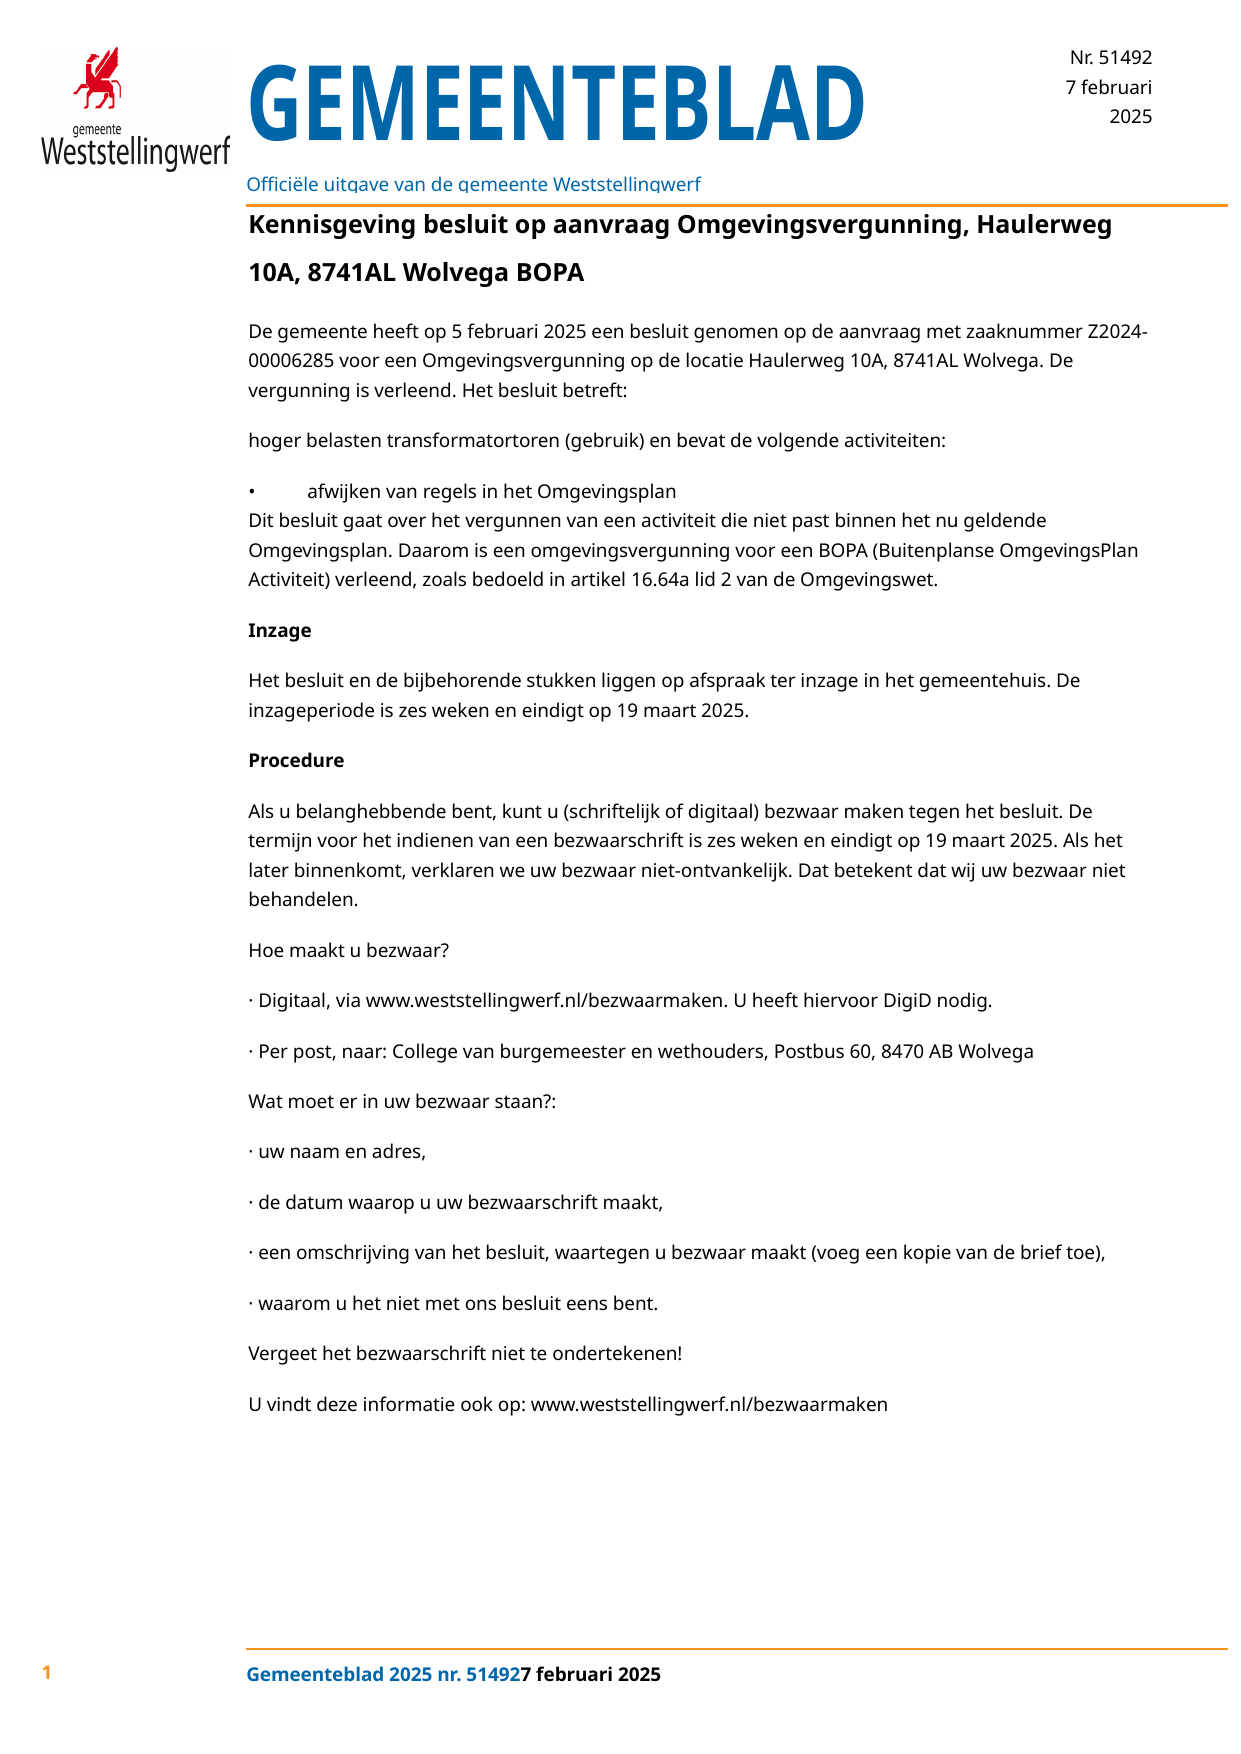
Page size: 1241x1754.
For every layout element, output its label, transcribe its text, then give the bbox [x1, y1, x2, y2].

text · Per post, naar: College van burgemeester en wethouders, Postbus 60, 8470 AB Wolvega [248, 1038, 1152, 1064]
text · Digitaal, via www.weststellingwerf.nl/bezwaarmaken. U heeft hiervoor DigiD nodig. [248, 987, 1152, 1013]
text Inzage [248, 617, 1152, 643]
text Kennisgeving besluit op aanvraag Omgevingsvergunning, Haulerweg 10A, 8741AL Wolvega BOPA [248, 207, 1152, 288]
text · de datum waarop u uw bezwaarschrift maakt, [248, 1189, 1152, 1215]
text · een omschrijving van het besluit, waartegen u bezwaar maakt (voeg een kopie van de brief toe), [248, 1239, 1152, 1265]
text · waarom u het niet met ons besluit eens bent. [248, 1290, 1152, 1316]
text De gemeente heeft op 5 februari 2025 een besluit genomen op de aanvraag met zaaknummer Z2024-00006285 voor een Omgevingsvergunning op de locatie Haulerweg 10A, 8741AL Wolvega. De vergunning is verleend. Het besluit betreft: [248, 318, 1152, 403]
text Dit besluit gaat over het vergunnen van een activiteit die niet past binnen het nu geldende Omgevingsplan. Daarom is een omgevingsvergunning voor een BOPA (Buitenplanse OmgevingsPlan Activiteit) verleend, zoals bedoeld in artikel 16.64a lid 2 van de Omgevingswet. [248, 507, 1152, 592]
picture [41, 47, 231, 172]
text Wat moet er in uw bezwaar staan?: [248, 1088, 1152, 1114]
text Procedure [248, 747, 1152, 773]
text Het besluit en de bijbehorende stukken liggen op afspraak ter inzage in het gemeentehuis. De inzageperiode is zes weken en eindigt op 19 maart 2025. [248, 667, 1152, 723]
text Als u belanghebbende bent, kunt u (schriftelijk of digitaal) bezwaar maken tegen het besluit. De termijn voor het indienen van een bezwaarschrift is zes weken en eindigt op 19 maart 2025. Als het later binnenkomt, verklaren we uw bezwaar niet-ontvankelijk. Dat betekent dat wij uw bezwaar niet behandelen. [248, 798, 1152, 912]
text · uw naam en adres, [248, 1139, 1152, 1164]
text hoger belasten transformatortoren (gebruik) en bevat de volgende activiteiten: [248, 427, 1152, 453]
text U vindt deze informatie ook op: www.weststellingwerf.nl/bezwaarmaken [248, 1391, 1152, 1417]
text Vergeet het bezwaarschrift niet te ondertekenen! [248, 1340, 1152, 1366]
text Hoe maakt u bezwaar? [248, 937, 1152, 963]
list afwijken van regels in het Omgevingsplan [248, 478, 1152, 504]
